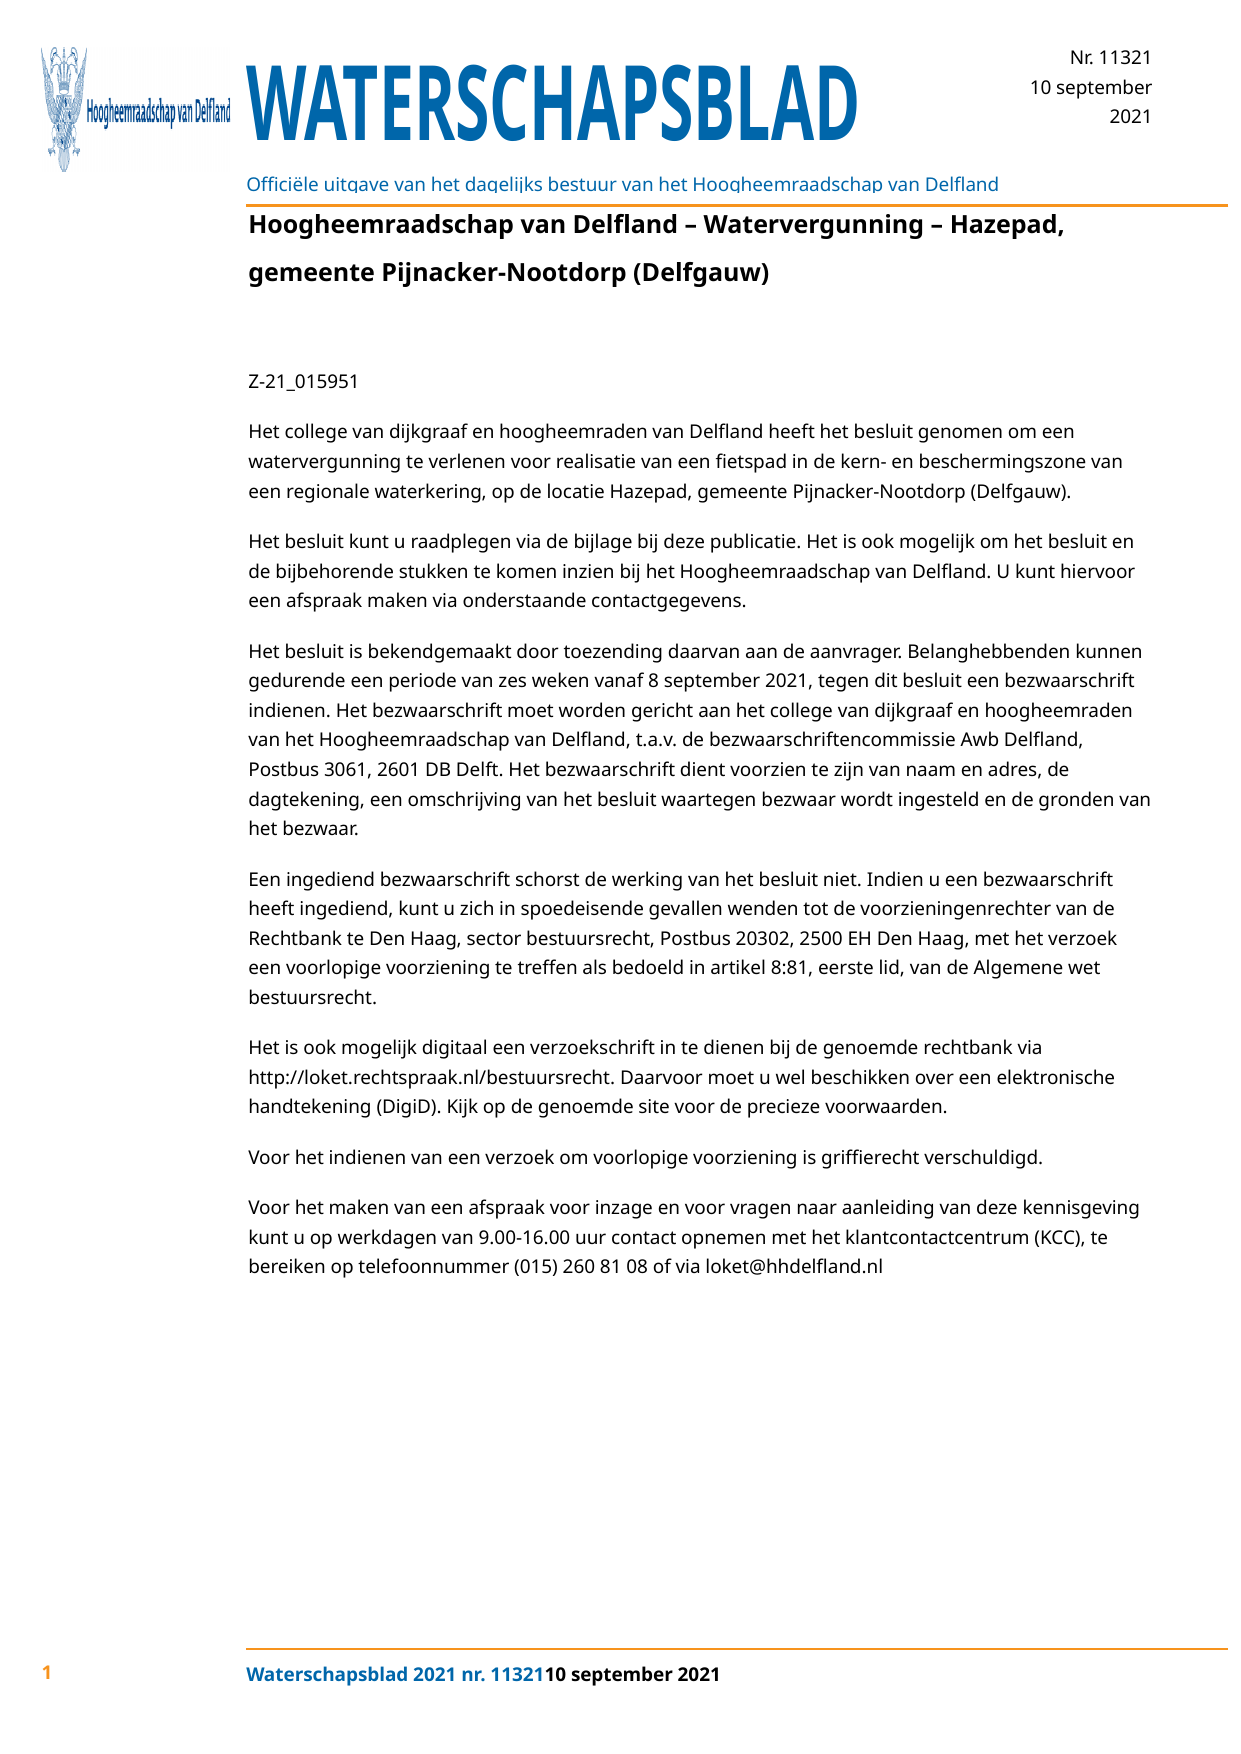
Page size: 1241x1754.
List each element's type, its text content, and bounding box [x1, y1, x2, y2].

text Een ingediend bezwaarschrift schorst de werking van het besluit niet. Indien u een bezwaarschrift heeft ingediend, kunt u zich in spoedeisende gevallen wenden tot de voorzieningenrechter van de Rechtbank te Den Haag, sector bestuursrecht, Postbus 20302, 2500 EH Den Haag, met het verzoek een voorlopige voorziening te treffen als bedoeld in artikel 8:81, eerste lid, van de Algemene wet bestuursrecht. [248, 866, 1152, 1010]
text Voor het maken van een afspraak voor inzage en voor vragen naar aanleiding van deze kennisgeving kunt u op werkdagen van 9.00-16.00 uur contact opnemen met het klantcontactcentrum (KCC), te bereiken op telefoonnummer (015) 260 81 08 of via loket@hhdelfland.nl [248, 1194, 1152, 1279]
text Het college van dijkgraaf en hoogheemraden van Delfland heeft het besluit genomen om een watervergunning te verlenen voor realisatie van een fietspad in de kern- en beschermingszone van een regionale waterkering, op de locatie Hazepad, gemeente Pijnacker-Nootdorp (Delfgauw). [248, 419, 1152, 504]
text Hoogheemraadschap van Delfland – Watervergunning – Hazepad, gemeente Pijnacker-Nootdorp (Delfgauw) [248, 207, 1152, 288]
picture [41, 47, 231, 172]
text Voor het indienen van een verzoek om voorlopige voorziening is griffierecht verschuldigd. [248, 1144, 1152, 1170]
text Z-21_015951 [248, 368, 1152, 394]
text Het besluit kunt u raadplegen via de bijlage bij deze publicatie. Het is ook mogelijk om het besluit en de bijbehorende stukken te komen inzien bij het Hoogheemraadschap van Delfland. U kunt hiervoor een afspraak maken via onderstaande contactgegevens. [248, 528, 1152, 613]
text Het besluit is bekendgemaakt door toezending daarvan aan de aanvrager. Belanghebbenden kunnen gedurende een periode van zes weken vanaf 8 september 2021, tegen dit besluit een bezwaarschrift indienen. Het bezwaarschrift moet worden gericht aan het college van dijkgraaf en hoogheemraden van het Hoogheemraadschap van Delfland, t.a.v. de bezwaarschriftencommissie Awb Delfland, Postbus 3061, 2601 DB Delft. Het bezwaarschrift dient voorzien te zijn van naam en adres, de dagtekening, een omschrijving van het besluit waartegen bezwaar wordt ingesteld en de gronden van het bezwaar. [248, 638, 1152, 841]
text Het is ook mogelijk digitaal een verzoekschrift in te dienen bij de genoemde rechtbank via http://loket.rechtspraak.nl/bestuursrecht. Daarvoor moet u wel beschikken over een elektronische handtekening (DigiD). Kijk op de genoemde site voor de precieze voorwaarden. [248, 1034, 1152, 1119]
